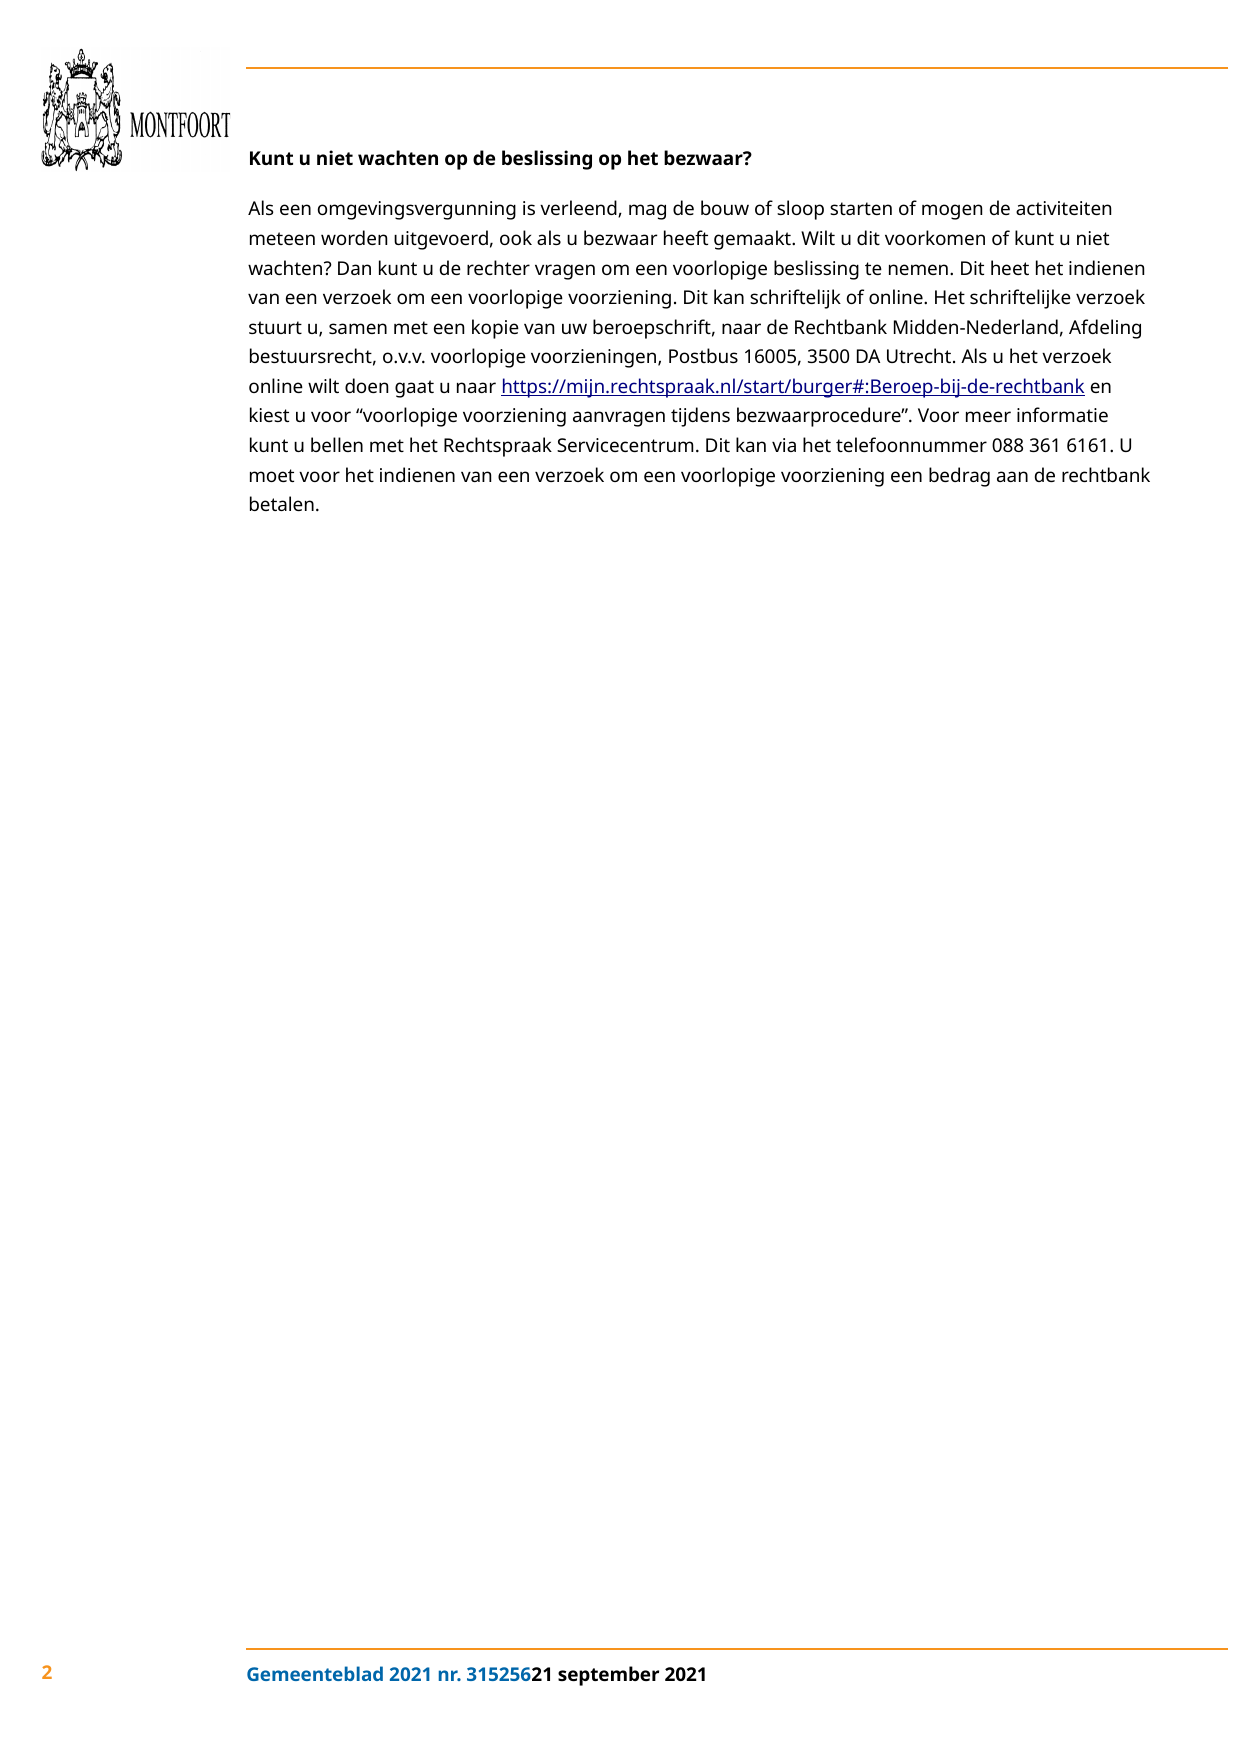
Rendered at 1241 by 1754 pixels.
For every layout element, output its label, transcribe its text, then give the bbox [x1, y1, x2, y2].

text Kunt u niet wachten op de beslissing op het bezwaar? [248, 145, 1152, 171]
picture [41, 47, 231, 172]
text Als een omgevingsvergunning is verleend, mag de bouw of sloop starten of mogen de activiteiten meteen worden uitgevoerd, ook als u bezwaar heeft gemaakt. Wilt u dit voorkomen of kunt u niet wachten? Dan kunt u de rechter vragen om een voorlopige beslissing te nemen. Dit heet het indienen van een verzoek om een voorlopige voorziening. Dit kan schriftelijk of online. Het schriftelijke verzoek stuurt u, samen met een kopie van uw beroepschrift, naar de Rechtbank Midden-Nederland, Afdeling bestuursrecht, o.v.v. voorlopige voorzieningen, Postbus 16005, 3500 DA Utrecht. Als u het verzoek online wilt doen gaat u naar https://mijn.rechtspraak.nl/start/burger#:Beroep-bij-de-rechtbank en kiest u voor “voorlopige voorziening aanvragen tijdens bezwaarprocedure”. Voor meer informatie kunt u bellen met het Rechtspraak Servicecentrum. Dit kan via het telefoonnummer 088 361 6161. U moet voor het indienen van een verzoek om een voorlopige voorziening een bedrag aan de rechtbank betalen. [248, 196, 1152, 517]
